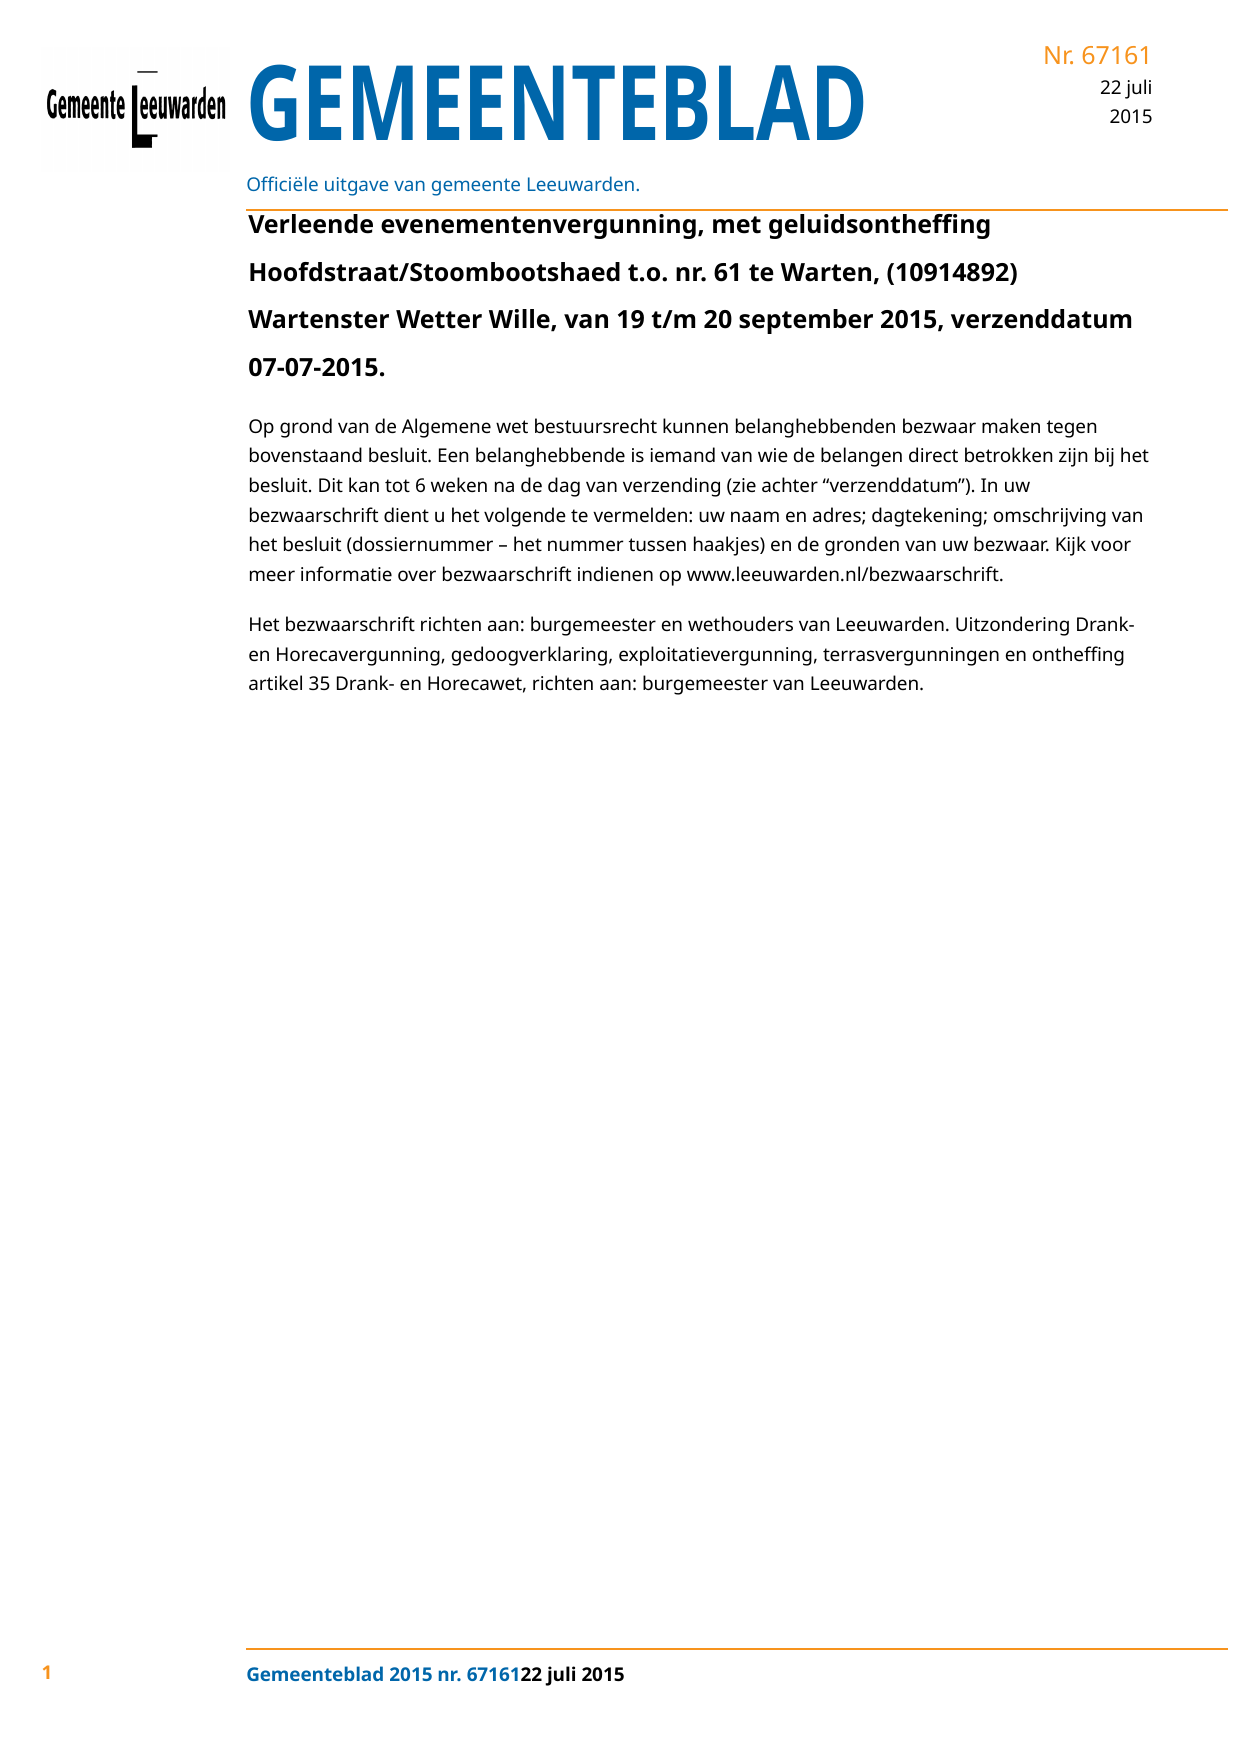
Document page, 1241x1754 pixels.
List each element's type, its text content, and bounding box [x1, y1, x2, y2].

text Op grond van de Algemene wet bestuursrecht kunnen belanghebbenden bezwaar maken tegen bovenstaand besluit. Een belanghebbende is iemand van wie de belangen direct betrokken zijn bij het besluit. Dit kan tot 6 weken na de dag van verzending (zie achter “verzenddatum”). In uw bezwaarschrift dient u het volgende te vermelden: uw naam en adres; dagtekening; omschrijving van het besluit (dossiernummer – het nummer tussen haakjes) en de gronden van uw bezwaar. Kijk voor meer informatie over bezwaarschrift indienen op www.leeuwarden.nl/bezwaarschrift. [248, 413, 1152, 587]
text Het bezwaarschrift richten aan: burgemeester en wethouders van Leeuwarden. Uitzondering Drank- en Horecavergunning, gedoogverklaring, exploitatievergunning, terrasvergunningen en ontheffing artikel 35 Drank- en Horecawet, richten aan: burgemeester van Leeuwarden. [248, 611, 1152, 696]
text Verleende evenementenvergunning, met geluidsontheffing Hoofdstraat/Stoombootshaed t.o. nr. 61 te Warten, (10914892) Wartenster Wetter Wille, van 19 t/m 20 september 2015, verzenddatum 07-07-2015. [248, 211, 1152, 384]
picture [41, 47, 231, 172]
